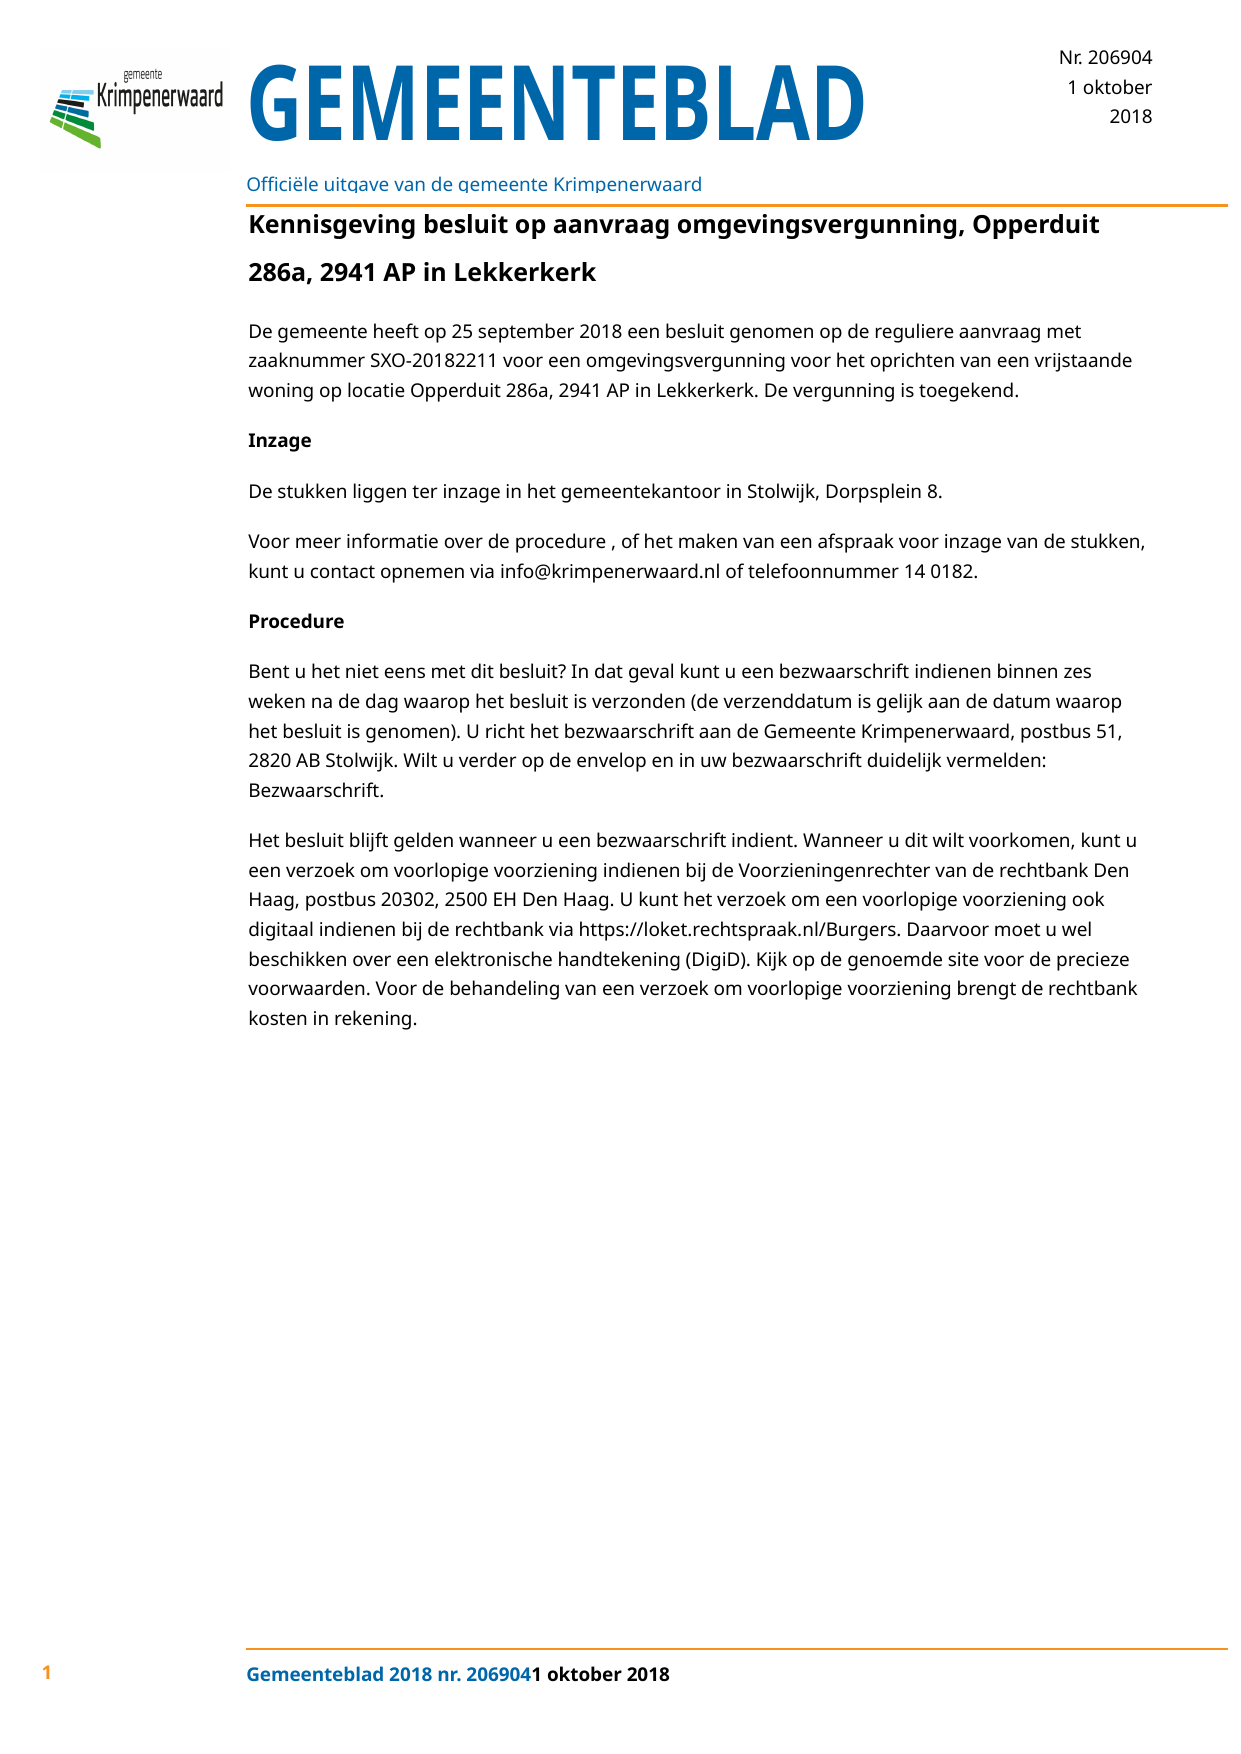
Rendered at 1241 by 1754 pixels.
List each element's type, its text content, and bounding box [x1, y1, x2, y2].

text Procedure [248, 608, 1152, 634]
text De stukken liggen ter inzage in het gemeentekantoor in Stolwijk, Dorpsplein 8. [248, 478, 1152, 504]
picture [41, 47, 231, 172]
text Bent u het niet eens met dit besluit? In dat geval kunt u een bezwaarschrift indienen binnen zes weken na de dag waarop het besluit is verzonden (de verzenddatum is gelijk aan de datum waarop het besluit is genomen). U richt het bezwaarschrift aan de Gemeente Krimpenerwaard, postbus 51, 2820 AB Stolwijk. Wilt u verder op de envelop en in uw bezwaarschrift duidelijk vermelden: Bezwaarschrift. [248, 659, 1152, 803]
text De gemeente heeft op 25 september 2018 een besluit genomen op de reguliere aanvraag met zaaknummer SXO-20182211 voor een omgevingsvergunning voor het oprichten van een vrijstaande woning op locatie Opperduit 286a, 2941 AP in Lekkerkerk. De vergunning is toegekend. [248, 318, 1152, 403]
text Voor meer informatie over de procedure , of het maken van een afspraak voor inzage van de stukken, kunt u contact opnemen via info@krimpenerwaard.nl of telefoonnummer 14 0182. [248, 528, 1152, 584]
text Kennisgeving besluit op aanvraag omgevingsvergunning, Opperduit 286a, 2941 AP in Lekkerkerk [248, 207, 1152, 288]
text Het besluit blijft gelden wanneer u een bezwaarschrift indient. Wanneer u dit wilt voorkomen, kunt u een verzoek om voorlopige voorziening indienen bij de Voorzieningenrechter van de rechtbank Den Haag, postbus 20302, 2500 EH Den Haag. U kunt het verzoek om een voorlopige voorziening ook digitaal indienen bij de rechtbank via https://loket.rechtspraak.nl/Burgers. Daarvoor moet u wel beschikken over een elektronische handtekening (DigiD). Kijk op de genoemde site voor de precieze voorwaarden. Voor de behandeling van een verzoek om voorlopige voorziening brengt de rechtbank kosten in rekening. [248, 827, 1152, 1031]
text Inzage [248, 427, 1152, 453]
